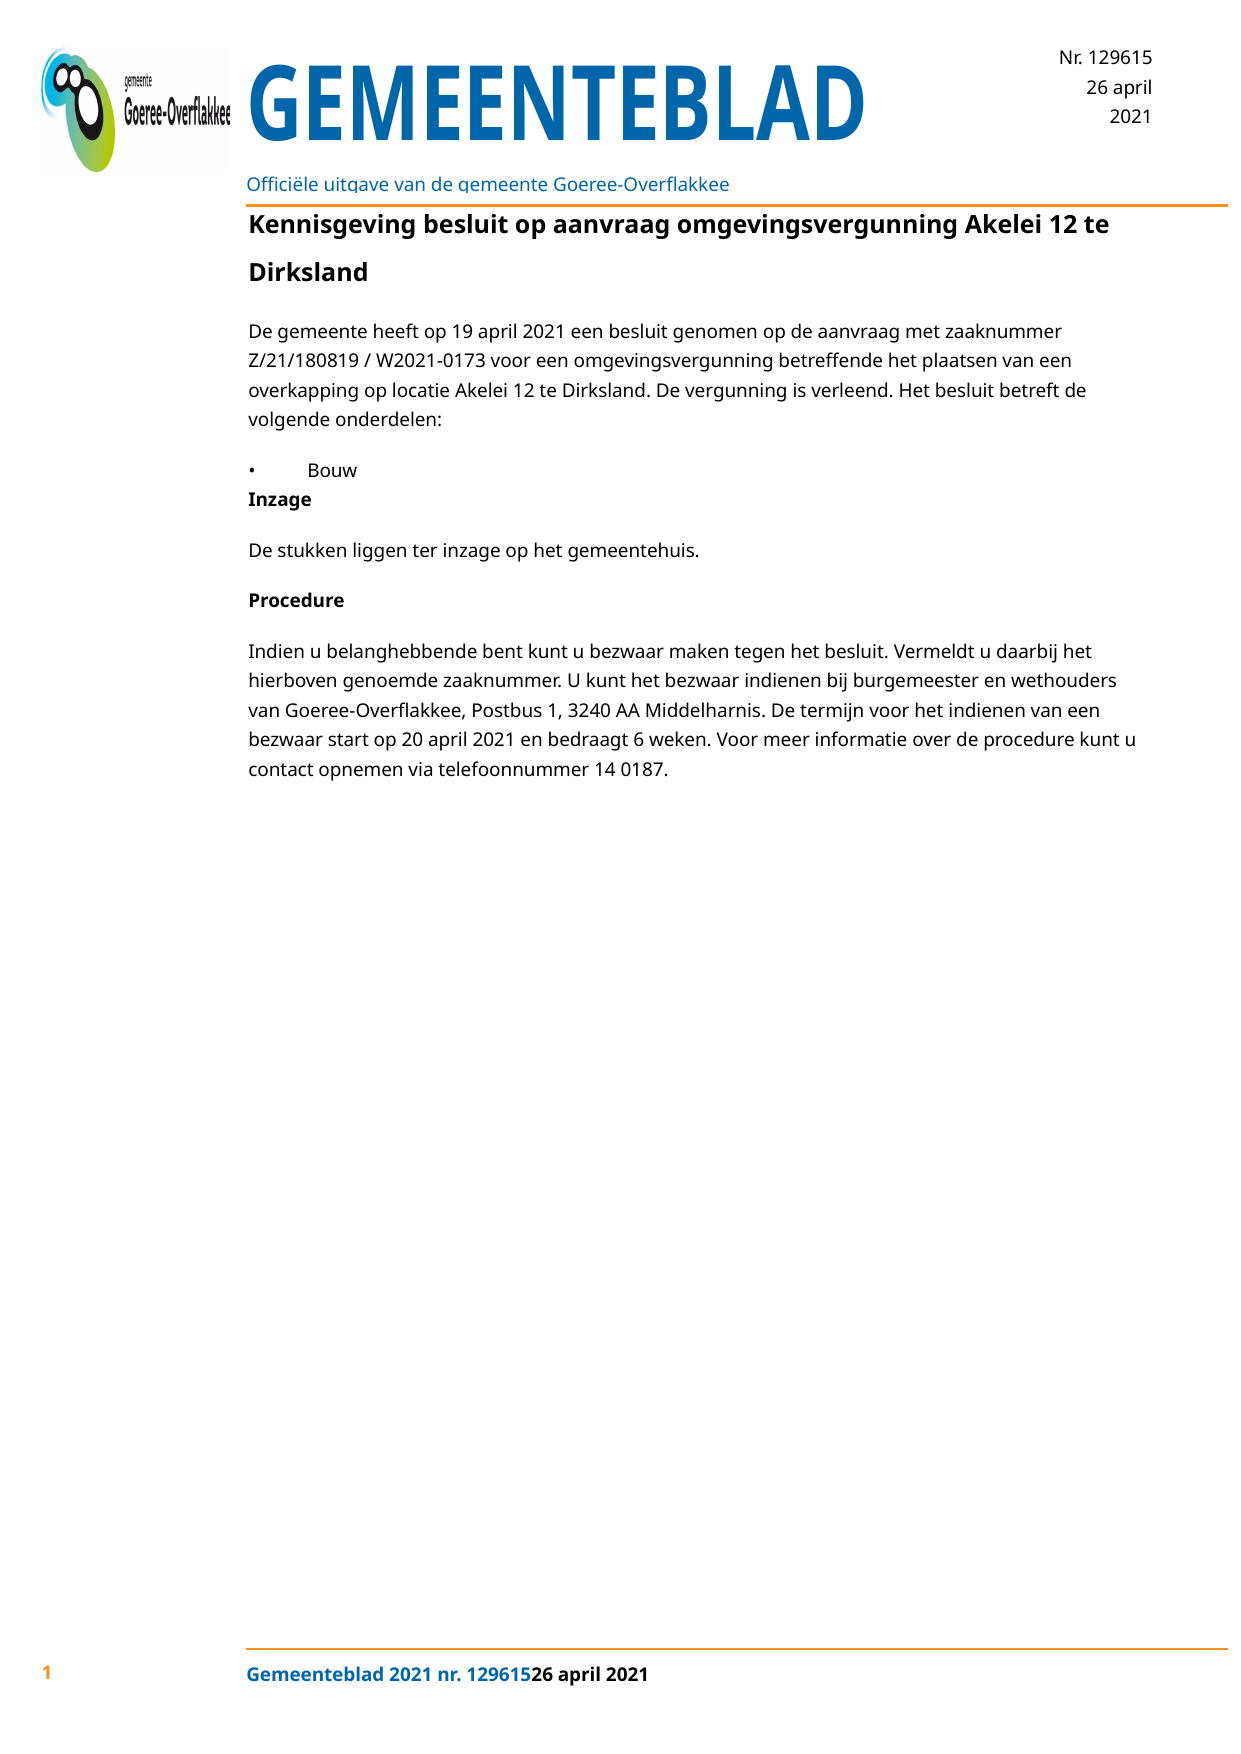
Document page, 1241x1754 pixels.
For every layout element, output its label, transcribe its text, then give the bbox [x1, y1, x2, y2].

text Kennisgeving besluit op aanvraag omgevingsvergunning Akelei 12 te Dirksland [248, 207, 1152, 288]
text De gemeente heeft op 19 april 2021 een besluit genomen op de aanvraag met zaaknummer Z/21/180819 / W2021-0173 voor een omgevingsvergunning betreffende het plaatsen van een overkapping op locatie Akelei 12 te Dirksland. De vergunning is verleend. Het besluit betreft de volgende onderdelen: [248, 318, 1152, 432]
text De stukken liggen ter inzage op het gemeentehuis. [248, 537, 1152, 563]
picture [41, 47, 231, 172]
list Bouw [248, 457, 1152, 483]
text Procedure [248, 587, 1152, 613]
text Inzage [248, 487, 1152, 512]
text Indien u belanghebbende bent kunt u bezwaar maken tegen het besluit. Vermeldt u daarbij het hierboven genoemde zaaknummer. U kunt het bezwaar indienen bij burgemeester en wethouders van Goeree-Overflakkee, Postbus 1, 3240 AA Middelharnis. De termijn voor het indienen van een bezwaar start op 20 april 2021 en bedraagt 6 weken. Voor meer informatie over de procedure kunt u contact opnemen via telefoonnummer 14 0187. [248, 638, 1152, 782]
